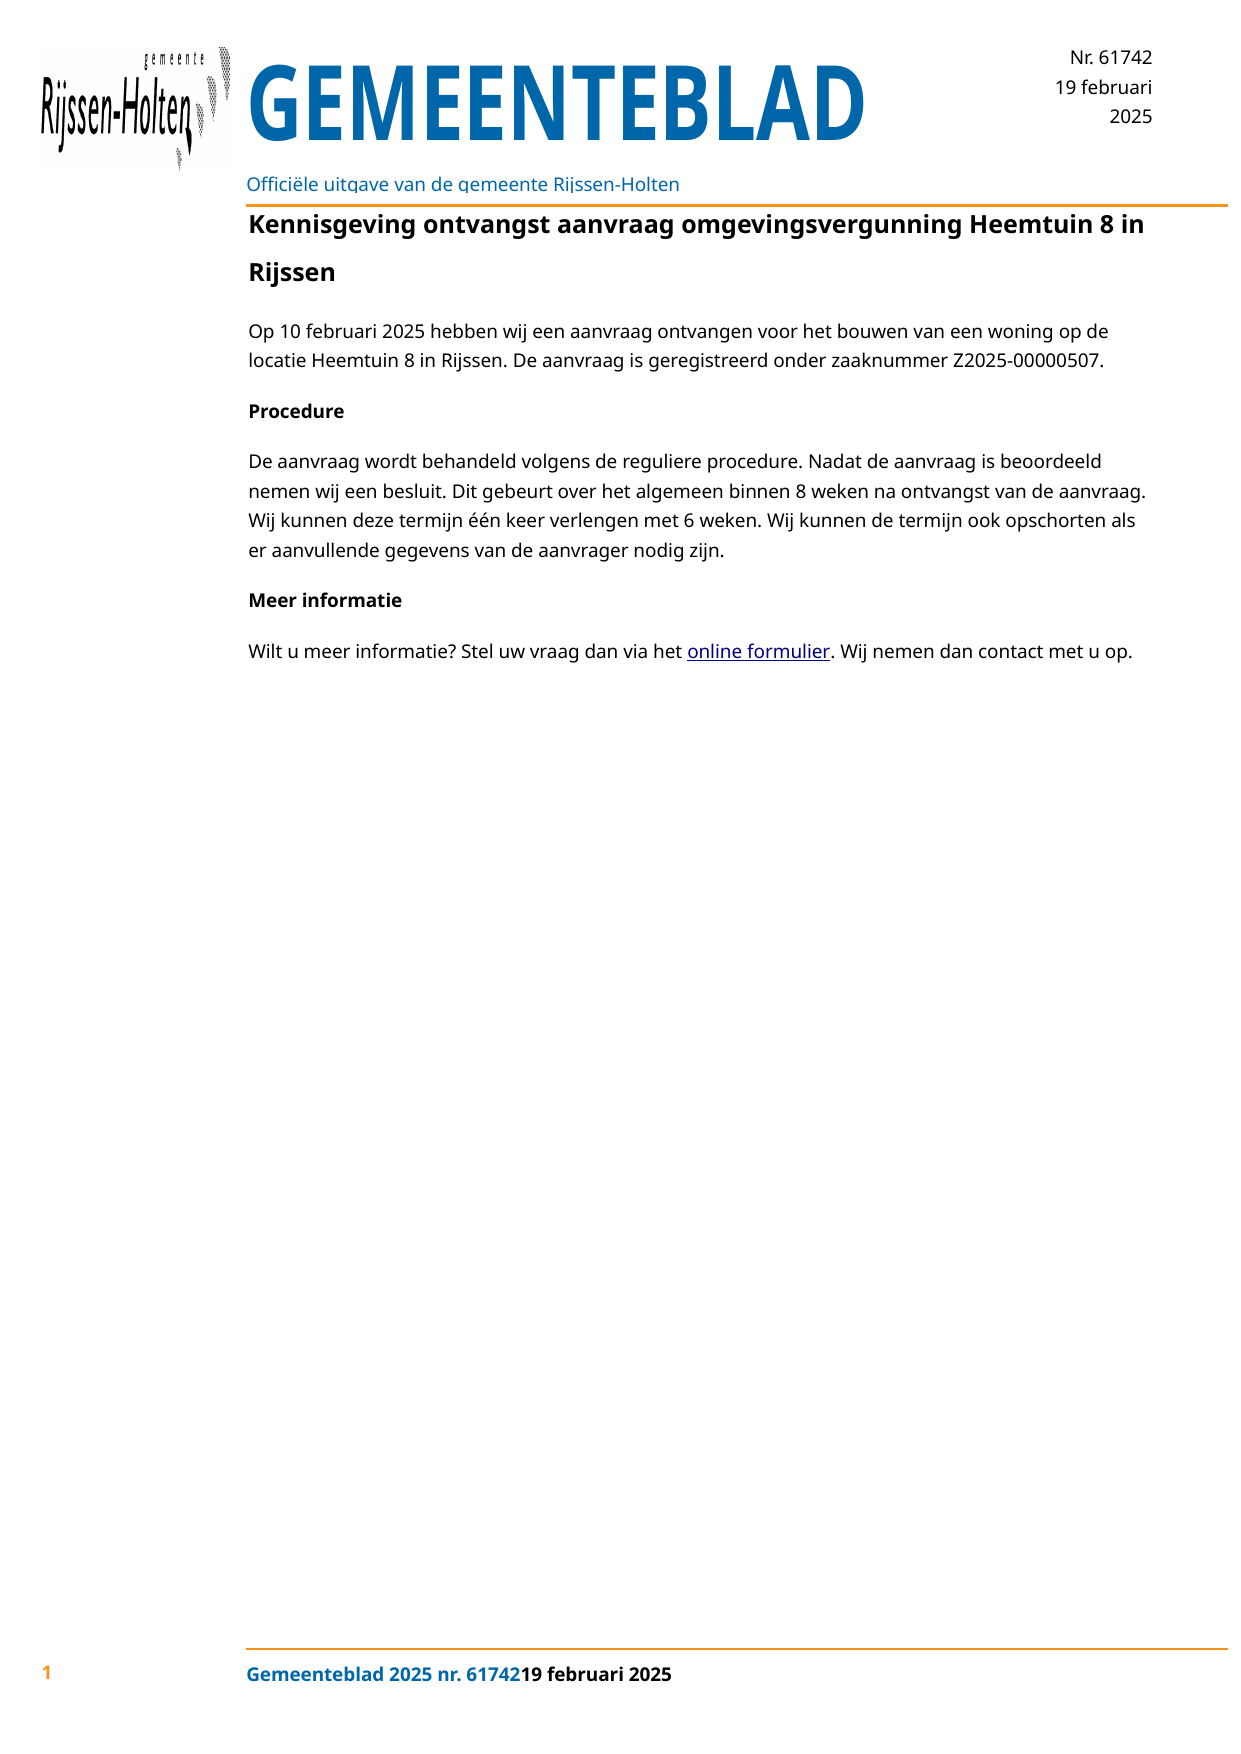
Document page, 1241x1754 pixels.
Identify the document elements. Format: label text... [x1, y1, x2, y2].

picture [41, 47, 231, 172]
text De aanvraag wordt behandeld volgens de reguliere procedure. Nadat de aanvraag is beoordeeld nemen wij een besluit. Dit gebeurt over het algemeen binnen 8 weken na ontvangst van de aanvraag. Wij kunnen deze termijn één keer verlengen met 6 weken. Wij kunnen de termijn ook opschorten als er aanvullende gegevens van de aanvrager nodig zijn. [248, 448, 1152, 563]
text Procedure [248, 398, 1152, 424]
text Meer informatie [248, 587, 1152, 613]
text Kennisgeving ontvangst aanvraag omgevingsvergunning Heemtuin 8 in Rijssen [248, 207, 1152, 288]
text Wilt u meer informatie? Stel uw vraag dan via het online formulier. Wij nemen dan contact met u op. [248, 638, 1152, 664]
text Op 10 februari 2025 hebben wij een aanvraag ontvangen voor het bouwen van een woning op de locatie Heemtuin 8 in Rijssen. De aanvraag is geregistreerd onder zaaknummer Z2025-00000507. [248, 318, 1152, 373]
